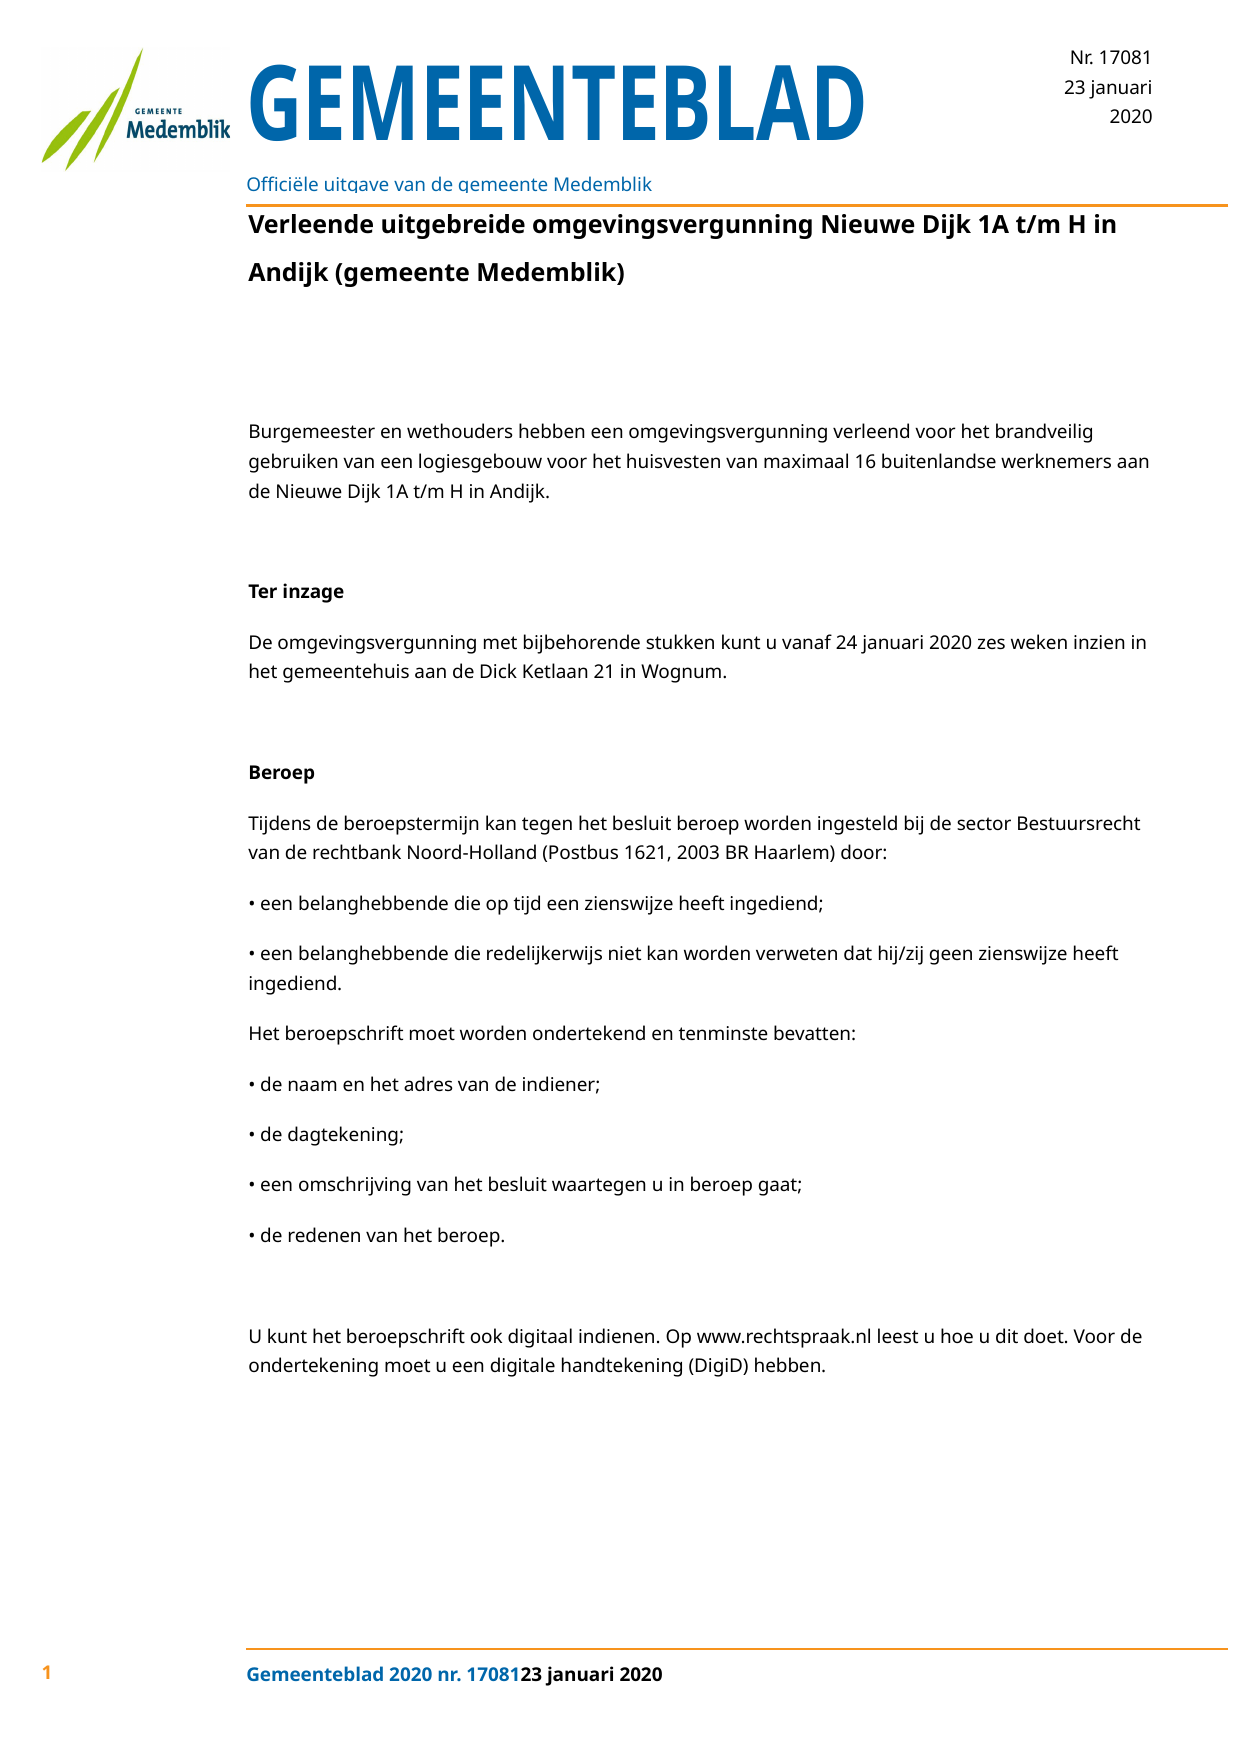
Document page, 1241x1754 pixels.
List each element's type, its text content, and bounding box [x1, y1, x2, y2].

text Verleende uitgebreide omgevingsvergunning Nieuwe Dijk 1A t/m H in Andijk (gemeente Medemblik) [248, 207, 1152, 288]
text • de redenen van het beroep. [248, 1222, 1152, 1248]
picture [41, 47, 231, 172]
text • een omschrijving van het besluit waartegen u in beroep gaat; [248, 1172, 1152, 1197]
text • de dagtekening; [248, 1121, 1152, 1147]
text • een belanghebbende die redelijkerwijs niet kan worden verweten dat hij/zij geen zienswijze heeft ingediend. [248, 940, 1152, 996]
text Beroep [248, 759, 1152, 785]
text • de naam en het adres van de indiener; [248, 1071, 1152, 1097]
text U kunt het beroepschrift ook digitaal indienen. Op www.rechtspraak.nl leest u hoe u dit doet. Voor de ondertekening moet u een digitale handtekening (DigiD) hebben. [248, 1323, 1152, 1378]
text Ter inzage [248, 579, 1152, 604]
text • een belanghebbende die op tijd een zienswijze heeft ingediend; [248, 890, 1152, 916]
text Tijdens de beroepstermijn kan tegen het besluit beroep worden ingesteld bij de sector Bestuursrecht van de rechtbank Noord-Holland (Postbus 1621, 2003 BR Haarlem) door: [248, 810, 1152, 865]
text Het beroepschrift moet worden ondertekend en tenminste bevatten: [248, 1020, 1152, 1046]
text De omgevingsvergunning met bijbehorende stukken kunt u vanaf 24 januari 2020 zes weken inzien in het gemeentehuis aan de Dick Ketlaan 21 in Wognum. [248, 629, 1152, 684]
text Burgemeester en wethouders hebben een omgevingsvergunning verleend voor het brandveilig gebruiken van een logiesgebouw voor het huisvesten van maximaal 16 buitenlandse werknemers aan de Nieuwe Dijk 1A t/m H in Andijk. [248, 419, 1152, 504]
